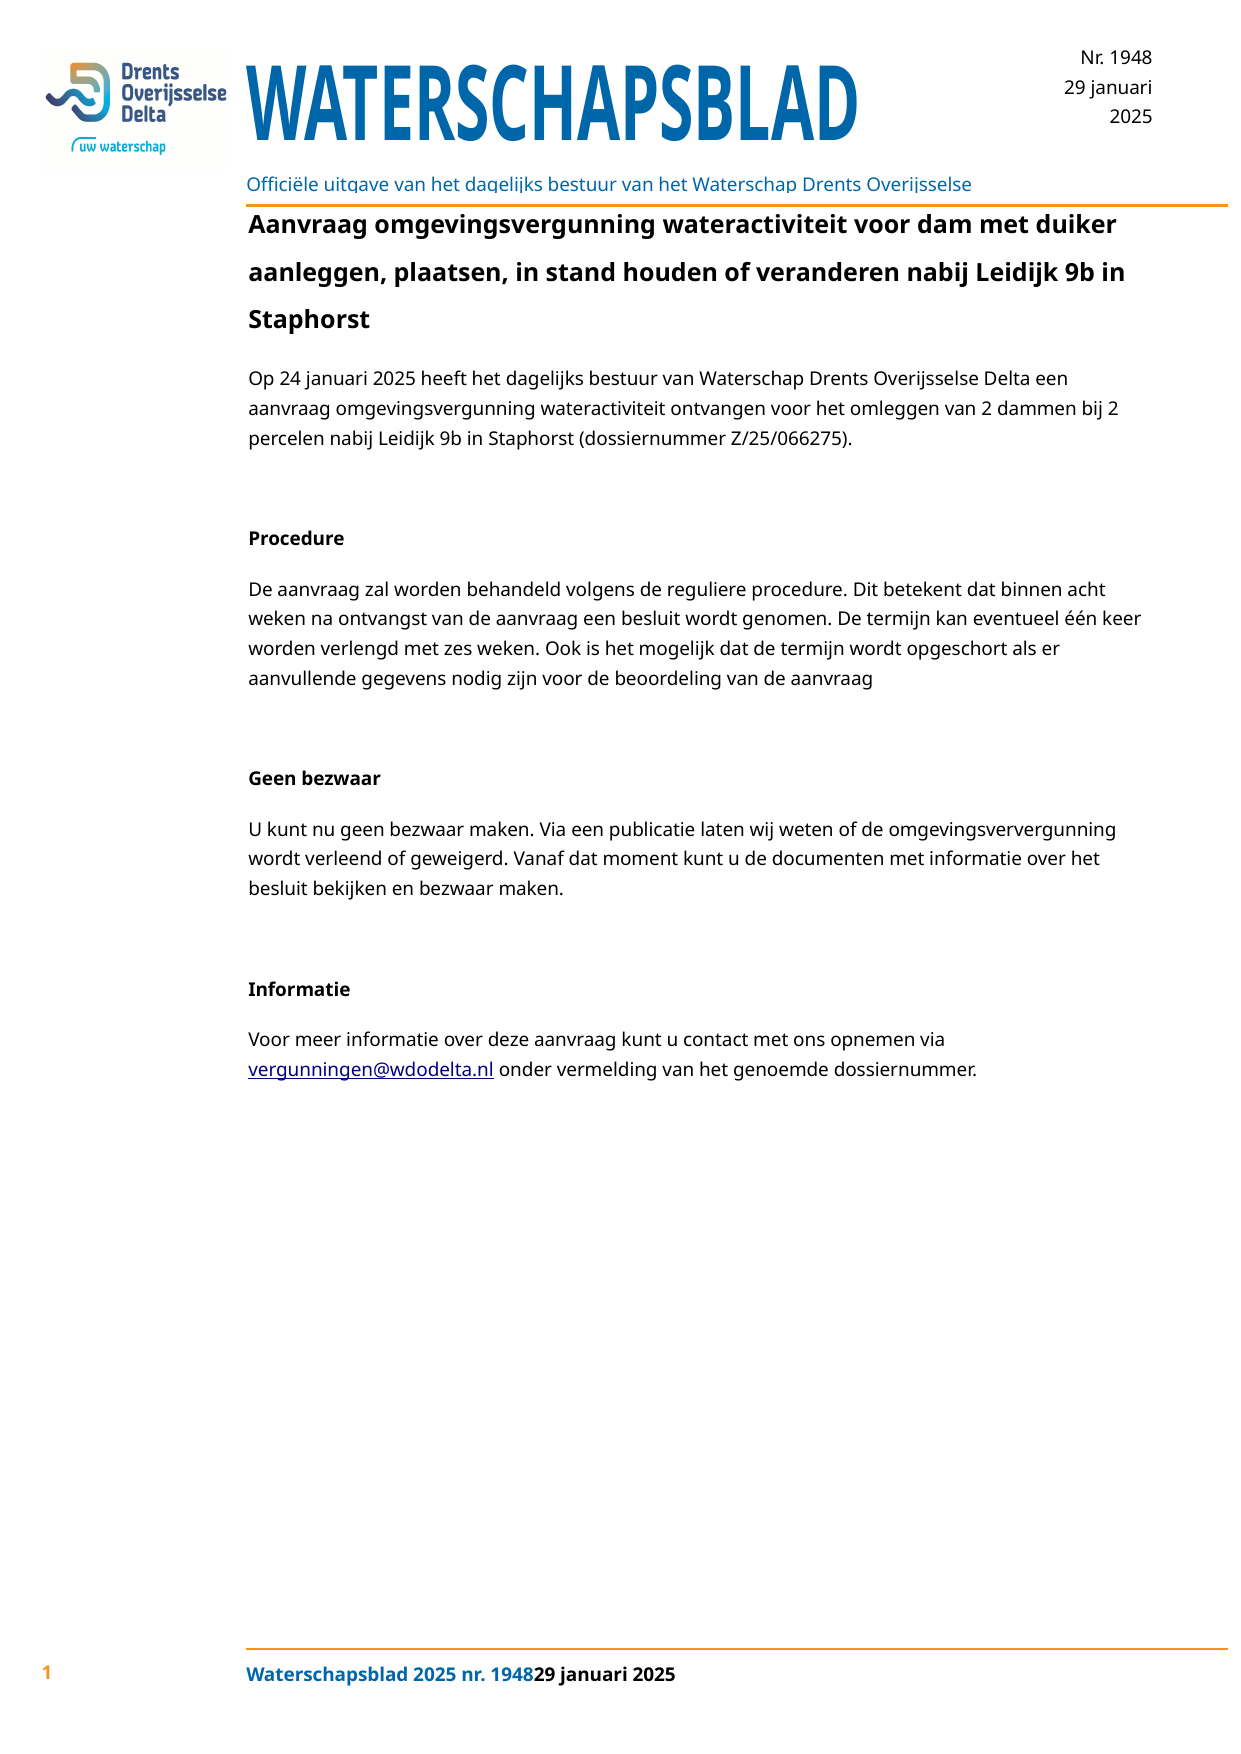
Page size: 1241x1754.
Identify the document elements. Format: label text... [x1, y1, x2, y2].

text U kunt nu geen bezwaar maken. Via een publicatie laten wij weten of de omgevingsververgunning wordt verleend of geweigerd. Vanaf dat moment kunt u de documenten met informatie over het besluit bekijken en bezwaar maken. [248, 816, 1152, 901]
text Aanvraag omgevingsvergunning wateractiviteit voor dam met duiker aanleggen, plaatsen, in stand houden of veranderen nabij Leidijk 9b in Staphorst [248, 207, 1152, 336]
text Informatie [248, 976, 1152, 1002]
text Geen bezwaar [248, 766, 1152, 791]
text Op 24 januari 2025 heeft het dagelijks bestuur van Waterschap Drents Overijsselse Delta een aanvraag omgevingsvergunning wateractiviteit ontvangen voor het omleggen van 2 dammen bij 2 percelen nabij Leidijk 9b in Staphorst (dossiernummer Z/25/066275). [248, 366, 1152, 450]
picture [41, 47, 231, 172]
text Voor meer informatie over deze aanvraag kunt u contact met ons opnemen via vergunningen@wdodelta.nl onder vermelding van het genoemde dossiernummer. [248, 1026, 1152, 1082]
text De aanvraag zal worden behandeld volgens de reguliere procedure. Dit betekent dat binnen acht weken na ontvangst van de aanvraag een besluit wordt genomen. De termijn kan eventueel één keer worden verlengd met zes weken. Ook is het mogelijk dat de termijn wordt opgeschort als er aanvullende gegevens nodig zijn voor de beoordeling van de aanvraag [248, 576, 1152, 690]
text Procedure [248, 526, 1152, 551]
